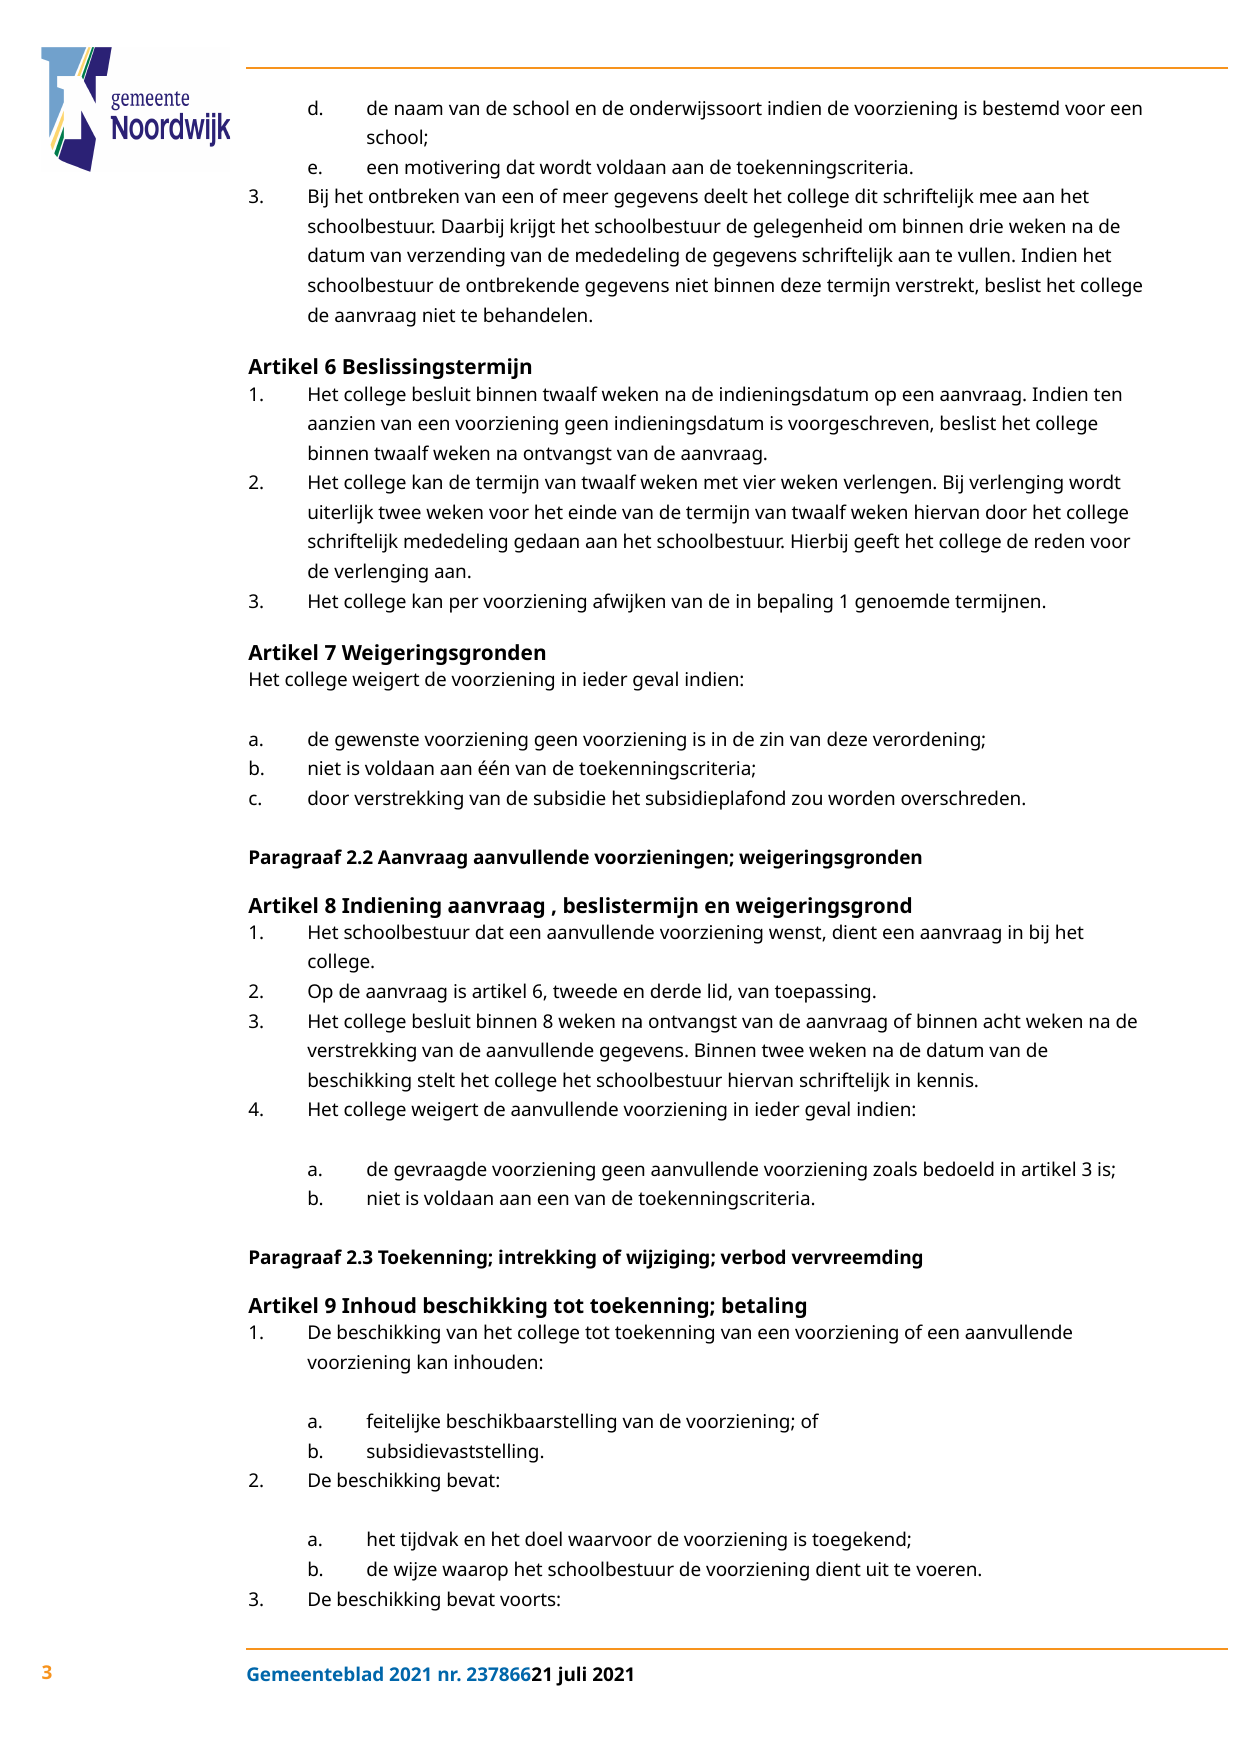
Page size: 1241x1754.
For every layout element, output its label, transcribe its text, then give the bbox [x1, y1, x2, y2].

list De beschikking bevat voorts: [248, 1586, 1152, 1612]
list de wijze waarop het schoolbestuur de voorziening dient uit te voeren. [307, 1556, 1152, 1582]
list subsidievaststelling. [307, 1438, 1152, 1464]
list Het college besluit binnen twaalf weken na de indieningsdatum op een aanvraag. Indien ten aanzien van een voorziening geen indieningsdatum is voorgeschreven, beslist het college binnen twaalf weken na ontvangst van de aanvraag. [248, 381, 1152, 466]
list de naam van de school en de onderwijssoort indien de voorziening is bestemd voor een school; [307, 95, 1152, 150]
list de gevraagde voorziening geen aanvullende voorziening zoals bedoeld in artikel 3 is; [307, 1156, 1152, 1182]
list de gewenste voorziening geen voorziening is in de zin van deze verordening; [248, 726, 1152, 752]
list De beschikking van het college tot toekenning van een voorziening of een aanvullende voorziening kan inhouden: [248, 1319, 1152, 1375]
text Artikel 8 Indiening aanvraag , beslistermijn en weigeringsgrond [248, 891, 1152, 919]
text Artikel 7 Weigeringsgronden [248, 638, 1152, 667]
text Artikel 9 Inhoud beschikking tot toekenning; betaling [248, 1291, 1152, 1319]
text Paragraaf 2.3 Toekenning; intrekking of wijziging; verbod vervreemding [248, 1244, 1152, 1270]
list feitelijke beschikbaarstelling van de voorziening; of [307, 1408, 1152, 1434]
text Het college weigert de voorziening in ieder geval indien: [248, 667, 1152, 692]
list Het college besluit binnen 8 weken na ontvangst van de aanvraag of binnen acht weken na de verstrekking van de aanvullende gegevens. Binnen twee weken na de datum van de beschikking stelt het college het schoolbestuur hiervan schriftelijk in kennis. [248, 1008, 1152, 1093]
picture [41, 47, 231, 172]
list Het college weigert de aanvullende voorziening in ieder geval indien: [248, 1097, 1152, 1122]
text Paragraaf 2.2 Aanvraag aanvullende voorzieningen; weigeringsgronden [248, 844, 1152, 870]
list De beschikking bevat: [248, 1467, 1152, 1493]
list Het schoolbestuur dat een aanvullende voorziening wenst, dient een aanvraag in bij het college. [248, 919, 1152, 974]
list Bij het ontbreken van een of meer gegevens deelt het college dit schriftelijk mee aan het schoolbestuur. Daarbij krijgt het schoolbestuur de gelegenheid om binnen drie weken na de datum van verzending van de mededeling de gegevens schriftelijk aan te vullen. Indien het schoolbestuur de ontbrekende gegevens niet binnen deze termijn verstrekt, beslist het college de aanvraag niet te behandelen. [248, 183, 1152, 328]
list niet is voldaan aan één van de toekenningscriteria; [248, 755, 1152, 781]
list niet is voldaan aan een van de toekenningscriteria. [307, 1185, 1152, 1211]
list door verstrekking van de subsidie het subsidieplafond zou worden overschreden. [248, 785, 1152, 811]
list een motivering dat wordt voldaan aan de toekenningscriteria. [307, 154, 1152, 180]
list het tijdvak en het doel waarvoor de voorziening is toegekend; [307, 1527, 1152, 1552]
list Het college kan per voorziening afwijken van de in bepaling 1 genoemde termijnen. [248, 588, 1152, 613]
list Het college kan de termijn van twaalf weken met vier weken verlengen. Bij verlenging wordt uiterlijk twee weken voor het einde van de termijn van twaalf weken hiervan door het college schriftelijk mededeling gedaan aan het schoolbestuur. Hierbij geeft het college de reden voor de verlenging aan. [248, 469, 1152, 584]
text Artikel 6 Beslissingstermijn [248, 352, 1152, 381]
list Op de aanvraag is artikel 6, tweede en derde lid, van toepassing. [248, 978, 1152, 1004]
